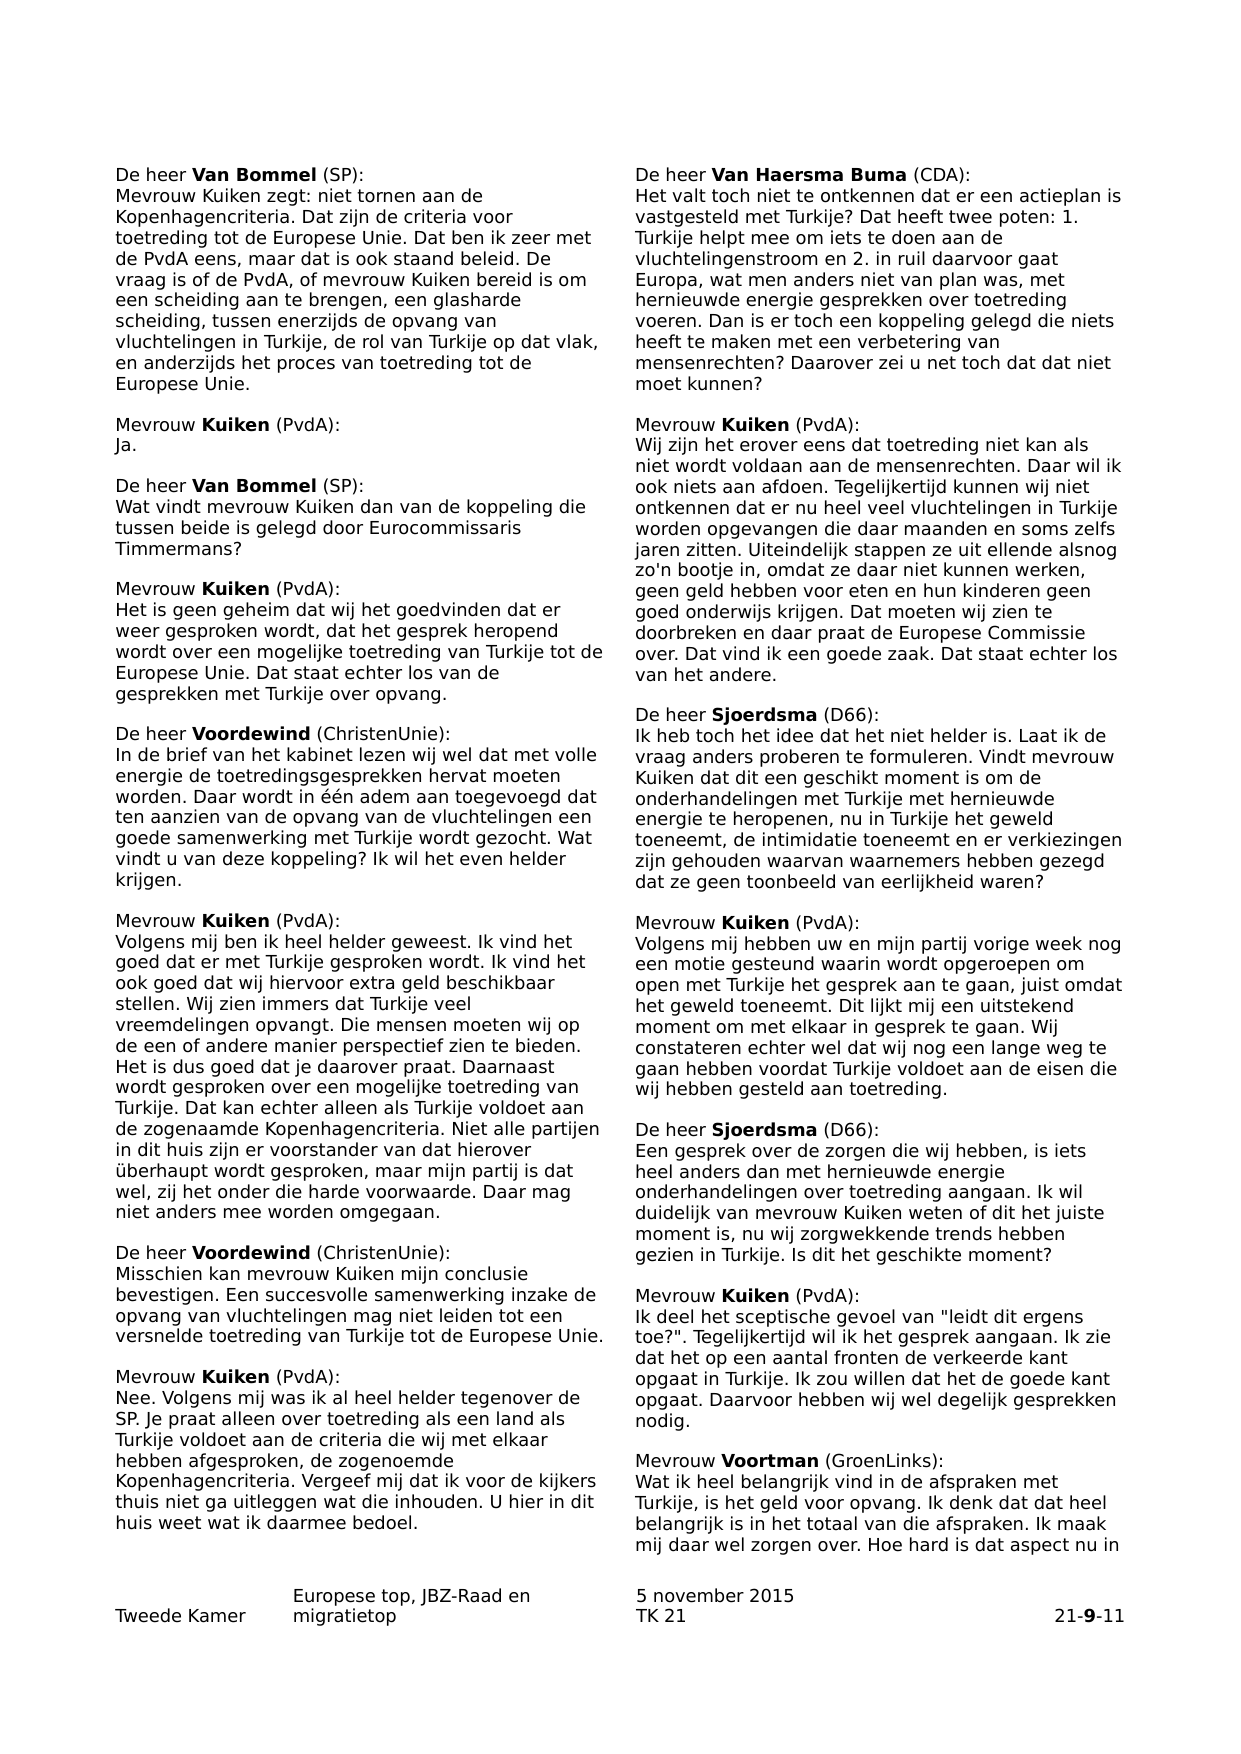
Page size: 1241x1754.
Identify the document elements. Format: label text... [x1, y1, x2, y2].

text Wat ik heel belangrijk vind in de afspraken met Turkije, is het geld voor opvang. Ik denk dat dat heel belangrijk is in het totaal van die afspraken. Ik maak mij daar wel zorgen over. Hoe hard is dat aspect nu in [635, 1472, 1125, 1555]
text Nee. Volgens mij was ik al heel helder tegenover de SP. Je praat alleen over toetreding als een land als Turkije voldoet aan de criteria die wij met elkaar hebben afgesproken, de zogenoemde Kopenhagencriteria. Vergeef mij dat ik voor de kijkers thuis niet ga uitleggen wat die inhouden. U hier in dit huis weet wat ik daarmee bedoel. [115, 1388, 605, 1534]
text De heer Van Haersma Buma (CDA): [635, 165, 1125, 186]
text Ik deel het sceptische gevoel van "leidt dit ergens toe?". Tegelijkertijd wil ik het gesprek aangaan. Ik zie dat het op een aantal fronten de verkeerde kant opgaat in Turkije. Ik zou willen dat het de goede kant opgaat. Daarvoor hebben wij wel degelijk gesprekken nodig. [635, 1306, 1125, 1431]
text De heer Sjoerdsma (D66): [635, 1120, 1125, 1141]
text De heer Voordewind (ChristenUnie): [115, 724, 605, 745]
text Een gesprek over de zorgen die wij hebben, is iets heel anders dan met hernieuwde energie onderhandelingen over toetreding aangaan. Ik wil duidelijk van mevrouw Kuiken weten of dit het juiste moment is, nu wij zorgwekkende trends hebben gezien in Turkije. Is dit het geschikte moment? [635, 1141, 1125, 1266]
text Mevrouw Kuiken (PvdA): [635, 912, 1125, 933]
text Mevrouw Kuiken (PvdA): [635, 414, 1125, 435]
text Mevrouw Kuiken (PvdA): [115, 1367, 605, 1388]
text Het valt toch niet te ontkennen dat er een actieplan is vastgesteld met Turkije? Dat heeft twee poten: 1. Turkije helpt mee om iets te doen aan de vluchtelingenstroom en 2. in ruil daarvoor gaat Europa, wat men anders niet van plan was, met hernieuwde energie gesprekken over toetreding voeren. Dan is er toch een koppeling gelegd die niets heeft te maken met een verbetering van mensenrechten? Daarover zei u net toch dat dat niet moet kunnen? [635, 186, 1125, 394]
text Ik heb toch het idee dat het niet helder is. Laat ik de vraag anders proberen te formuleren. Vindt mevrouw Kuiken dat dit een geschikt moment is om de onderhandelingen met Turkije met hernieuwde energie te heropenen, nu in Turkije het geweld toeneemt, de intimidatie toeneemt en er verkiezingen zijn gehouden waarvan waarnemers hebben gezegd dat ze geen toonbeeld van eerlijkheid waren? [635, 726, 1125, 892]
text De heer Van Bommel (SP): [115, 476, 605, 497]
text Wat vindt mevrouw Kuiken dan van de koppeling die tussen beide is gelegd door Eurocommissaris Timmermans? [115, 497, 605, 559]
text Mevrouw Kuiken zegt: niet tornen aan de Kopenhagencriteria. Dat zijn de criteria voor toetreding tot de Europese Unie. Dat ben ik zeer met de PvdA eens, maar dat is ook staand beleid. De vraag is of de PvdA, of mevrouw Kuiken bereid is om een scheiding aan te brengen, een glasharde scheiding, tussen enerzijds de opvang van vluchtelingen in Turkije, de rol van Turkije op dat vlak, en anderzijds het proces van toetreding tot de Europese Unie. [115, 186, 605, 394]
text Mevrouw Kuiken (PvdA): [115, 414, 605, 435]
text Mevrouw Kuiken (PvdA): [635, 1286, 1125, 1306]
text Volgens mij hebben uw en mijn partij vorige week nog een motie gesteund waarin wordt opgeroepen om open met Turkije het gesprek aan te gaan, juist omdat het geweld toeneemt. Dit lijkt mij een uitstekend moment om met elkaar in gesprek te gaan. Wij constateren echter wel dat wij nog een lange weg te gaan hebben voordat Turkije voldoet aan de eisen die wij hebben gesteld aan toetreding. [635, 933, 1125, 1100]
text De heer Voordewind (ChristenUnie): [115, 1243, 605, 1264]
text Mevrouw Voortman (GroenLinks): [635, 1451, 1125, 1472]
text Mevrouw Kuiken (PvdA): [115, 911, 605, 931]
text De heer Sjoerdsma (D66): [635, 705, 1125, 726]
text Volgens mij ben ik heel helder geweest. Ik vind het goed dat er met Turkije gesproken wordt. Ik vind het ook goed dat wij hiervoor extra geld beschikbaar stellen. Wij zien immers dat Turkije veel vreemdelingen opvangt. Die mensen moeten wij op de een of andere manier perspectief zien te bieden. Het is dus goed dat je daarover praat. Daarnaast wordt gesproken over een mogelijke toetreding van Turkije. Dat kan echter alleen als Turkije voldoet aan de zogenaamde Kopenhagencriteria. Niet alle partijen in dit huis zijn er voorstander van dat hierover überhaupt wordt gesproken, maar mijn partij is dat wel, zij het onder die harde voorwaarde. Daar mag niet anders mee worden omgegaan. [115, 931, 605, 1223]
text Wij zijn het erover eens dat toetreding niet kan als niet wordt voldaan aan de mensenrechten. Daar wil ik ook niets aan afdoen. Tegelijkertijd kunnen wij niet ontkennen dat er nu heel veel vluchtelingen in Turkije worden opgevangen die daar maanden en soms zelfs jaren zitten. Uiteindelijk stappen ze uit ellende alsnog zo'n bootje in, omdat ze daar niet kunnen werken, geen geld hebben voor eten en hun kinderen geen goed onderwijs krijgen. Dat moeten wij zien te doorbreken en daar praat de Europese Commissie over. Dat vind ik een goede zaak. Dat staat echter los van het andere. [635, 435, 1125, 685]
text Ja. [115, 435, 605, 456]
text In de brief van het kabinet lezen wij wel dat met volle energie de toetredingsgesprekken hervat moeten worden. Daar wordt in één adem aan toegevoegd dat ten aanzien van de opvang van de vluchtelingen een goede samenwerking met Turkije wordt gezocht. Wat vindt u van deze koppeling? Ik wil het even helder krijgen. [115, 745, 605, 891]
text Het is geen geheim dat wij het goedvinden dat er weer gesproken wordt, dat het gesprek heropend wordt over een mogelijke toetreding van Turkije tot de Europese Unie. Dat staat echter los van de gesprekken met Turkije over opvang. [115, 600, 605, 704]
text Misschien kan mevrouw Kuiken mijn conclusie bevestigen. Een succesvolle samenwerking inzake de opvang van vluchtelingen mag niet leiden tot een versnelde toetreding van Turkije tot de Europese Unie. [115, 1264, 605, 1347]
text De heer Van Bommel (SP): [115, 165, 605, 186]
text Mevrouw Kuiken (PvdA): [115, 579, 605, 600]
